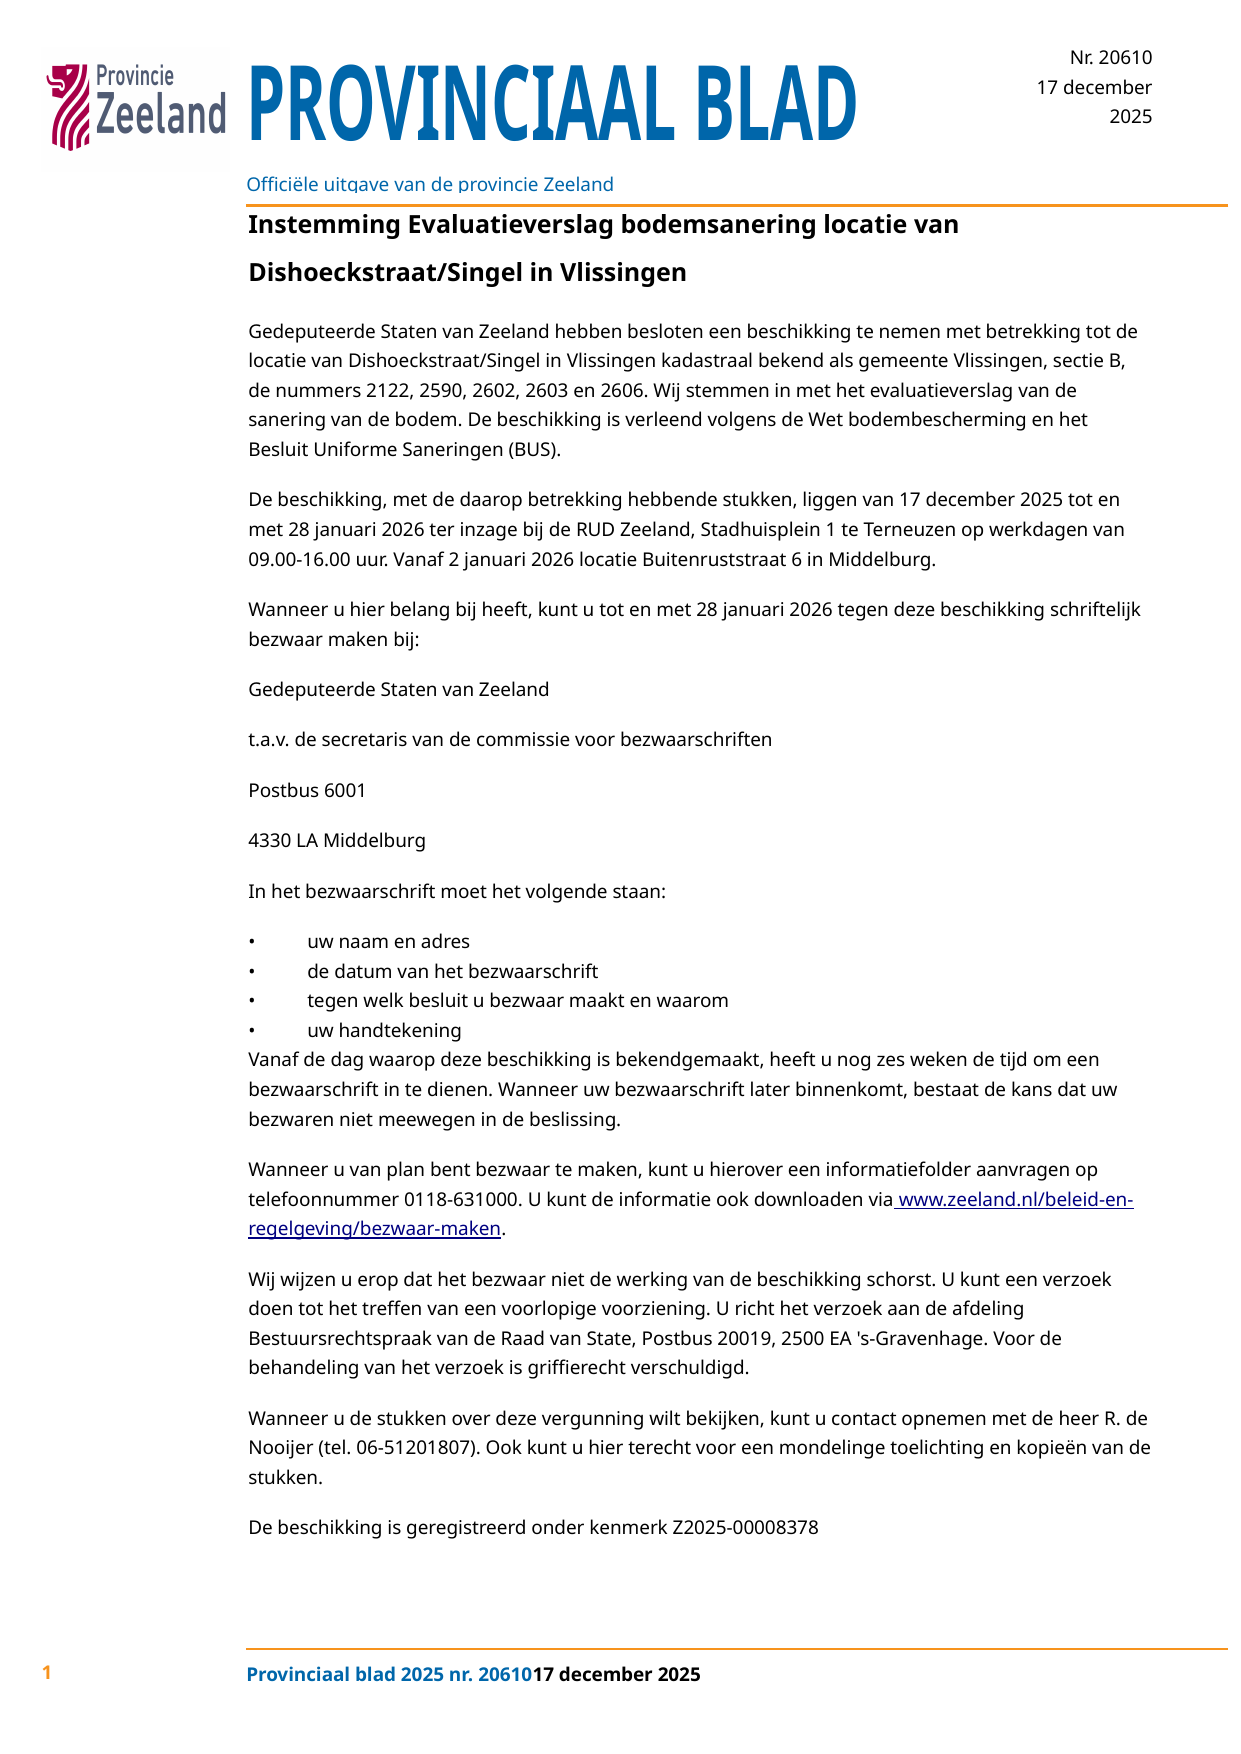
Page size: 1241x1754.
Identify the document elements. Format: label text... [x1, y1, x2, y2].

text Vanaf de dag waarop deze beschikking is bekendgemaakt, heeft u nog zes weken de tijd om een bezwaarschrift in te dienen. Wanneer uw bezwaarschrift later binnenkomt, bestaat de kans dat uw bezwaren niet meewegen in de beslissing. [248, 1047, 1152, 1132]
picture [41, 47, 231, 172]
text Wanneer u de stukken over deze vergunning wilt bekijken, kunt u contact opnemen met de heer R. de Nooijer (tel. 06-51201807). Ook kunt u hier terecht voor een mondelinge toelichting en kopieën van de stukken. [248, 1405, 1152, 1490]
text De beschikking is geregistreerd onder kenmerk Z2025-00008378 [248, 1514, 1152, 1540]
text In het bezwaarschrift moet het volgende staan: [248, 878, 1152, 904]
list de datum van het bezwaarschrift [248, 958, 1152, 984]
text Gedeputeerde Staten van Zeeland [248, 676, 1152, 702]
text Postbus 6001 [248, 777, 1152, 803]
text Gedeputeerde Staten van Zeeland hebben besloten een beschikking te nemen met betrekking tot de locatie van Dishoeckstraat/Singel in Vlissingen kadastraal bekend als gemeente Vlissingen, sectie B, de nummers 2122, 2590, 2602, 2603 en 2606. Wij stemmen in met het evaluatieverslag van de sanering van de bodem. De beschikking is verleend volgens de Wet bodembescherming en het Besluit Uniforme Saneringen (BUS). [248, 318, 1152, 462]
text Wanneer u van plan bent bezwaar te maken, kunt u hierover een informatiefolder aanvragen op telefoonnummer 0118-631000. U kunt de informatie ook downloaden via www.zeeland.nl/beleid-en-regelgeving/bezwaar-maken. [248, 1156, 1152, 1241]
text 4330 LA Middelburg [248, 827, 1152, 853]
list uw handtekening [248, 1017, 1152, 1043]
text t.a.v. de secretaris van de commissie voor bezwaarschriften [248, 727, 1152, 752]
text De beschikking, met de daarop betrekking hebbende stukken, liggen van 17 december 2025 tot en met 28 januari 2026 ter inzage bij de RUD Zeeland, Stadhuisplein 1 te Terneuzen op werkdagen van 09.00-16.00 uur. Vanaf 2 januari 2026 locatie Buitenruststraat 6 in Middelburg. [248, 487, 1152, 572]
text Wanneer u hier belang bij heeft, kunt u tot en met 28 januari 2026 tegen deze beschikking schriftelijk bezwaar maken bij: [248, 596, 1152, 652]
list tegen welk besluit u bezwaar maakt en waarom [248, 987, 1152, 1013]
text Wij wijzen u erop dat het bezwaar niet de werking van de beschikking schorst. U kunt een verzoek doen tot het treffen van een voorlopige voorziening. U richt het verzoek aan de afdeling Bestuursrechtspraak van de Raad van State, Postbus 20019, 2500 EA 's-Gravenhage. Voor de behandeling van het verzoek is griffierecht verschuldigd. [248, 1266, 1152, 1380]
list uw naam en adres [248, 928, 1152, 954]
text Instemming Evaluatieverslag bodemsanering locatie van Dishoeckstraat/Singel in Vlissingen [248, 207, 1152, 288]
